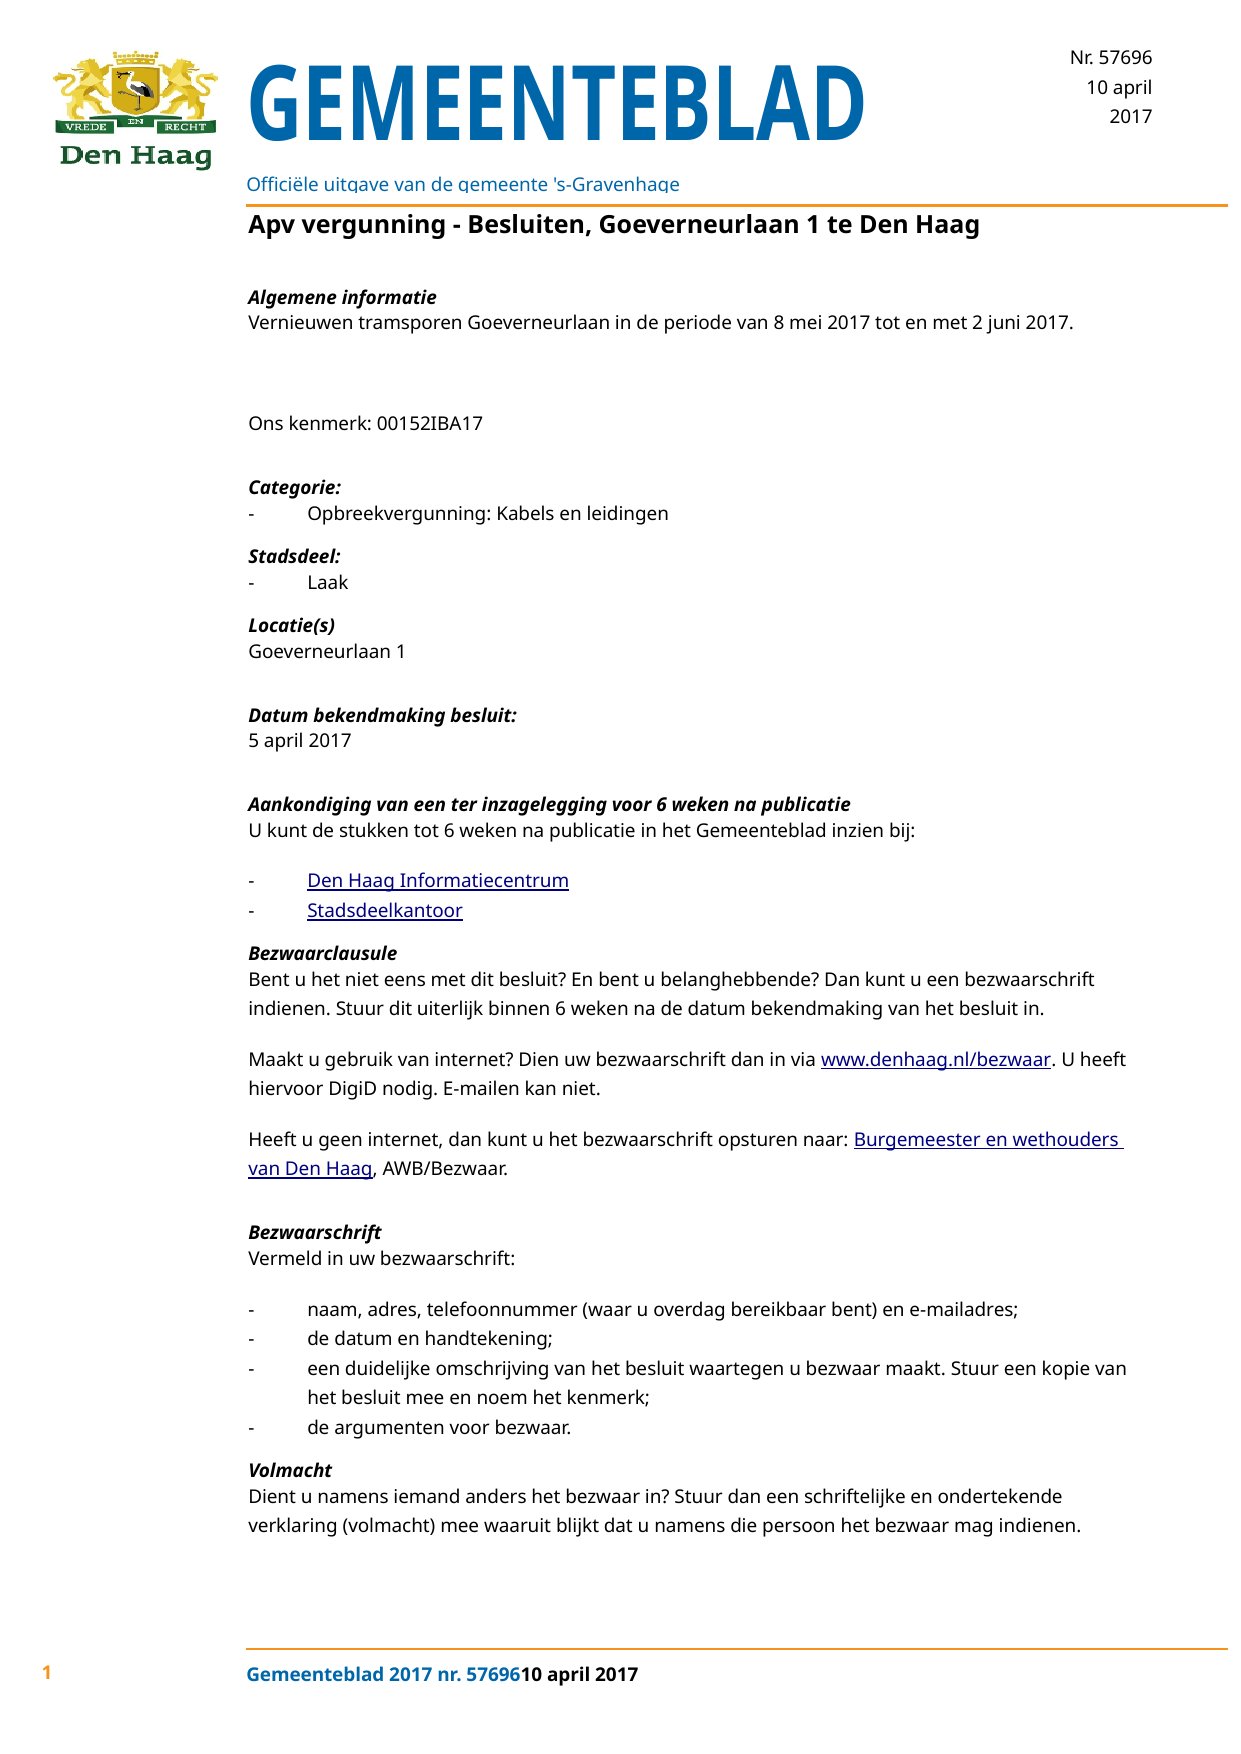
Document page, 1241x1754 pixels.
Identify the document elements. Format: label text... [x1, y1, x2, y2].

list Den Haag Informatiecentrum [248, 868, 1152, 893]
list Opbreekvergunning: Kabels en leidingen [248, 500, 1152, 526]
text Datum bekendmaking besluit: [248, 702, 1152, 727]
text Locatie(s) [248, 612, 1152, 638]
text Bent u het niet eens met dit besluit? En bent u belanghebbende? Dan kunt u een bezwaarschrift indienen. Stuur dit uiterlijk binnen 6 weken na de datum bekendmaking van het besluit in. [248, 966, 1152, 1021]
list de datum en handtekening; [248, 1325, 1152, 1351]
text Bezwaarclausule [248, 940, 1152, 966]
text Volmacht [248, 1457, 1152, 1483]
text Algemene informatie [248, 284, 1152, 309]
text Goeverneurlaan 1 [248, 638, 1152, 663]
picture [41, 47, 231, 172]
text Bezwaarschrift [248, 1219, 1152, 1245]
text Dient u namens iemand anders het bezwaar in? Stuur dan een schriftelijke en ondertekende verklaring (volmacht) mee waaruit blijkt dat u namens die persoon het bezwaar mag indienen. [248, 1483, 1152, 1538]
text Apv vergunning - Besluiten, Goeverneurlaan 1 te Den Haag [248, 207, 1152, 241]
text U kunt de stukken tot 6 weken na publicatie in het Gemeenteblad inzien bij: [248, 817, 1152, 843]
text Stadsdeel: [248, 543, 1152, 569]
list Stadsdeelkantoor [248, 897, 1152, 923]
text Categorie: [248, 474, 1152, 500]
text 5 april 2017 [248, 727, 1152, 753]
text Vernieuwen tramsporen Goeverneurlaan in de periode van 8 mei 2017 tot en met 2 juni 2017. [248, 309, 1152, 335]
list naam, adres, telefoonnummer (waar u overdag bereikbaar bent) en e-mailadres; [248, 1296, 1152, 1321]
text Aankondiging van een ter inzagelegging voor 6 weken na publicatie [248, 791, 1152, 817]
text Ons kenmerk: 00152IBA17 [248, 410, 1152, 436]
text Heeft u geen internet, dan kunt u het bezwaarschrift opsturen naar: Burgemeester en wethouders van Den Haag, AWB/Bezwaar. [248, 1126, 1152, 1181]
list Laak [248, 569, 1152, 595]
list een duidelijke omschrijving van het besluit waartegen u bezwaar maakt. Stuur een kopie van het besluit mee en noem het kenmerk; [248, 1355, 1152, 1410]
text Maakt u gebruik van internet? Dien uw bezwaarschrift dan in via www.denhaag.nl/bezwaar. U heeft hiervoor DigiD nodig. E-mailen kan niet. [248, 1046, 1152, 1101]
text Vermeld in uw bezwaarschrift: [248, 1245, 1152, 1271]
list de argumenten voor bezwaar. [248, 1414, 1152, 1440]
